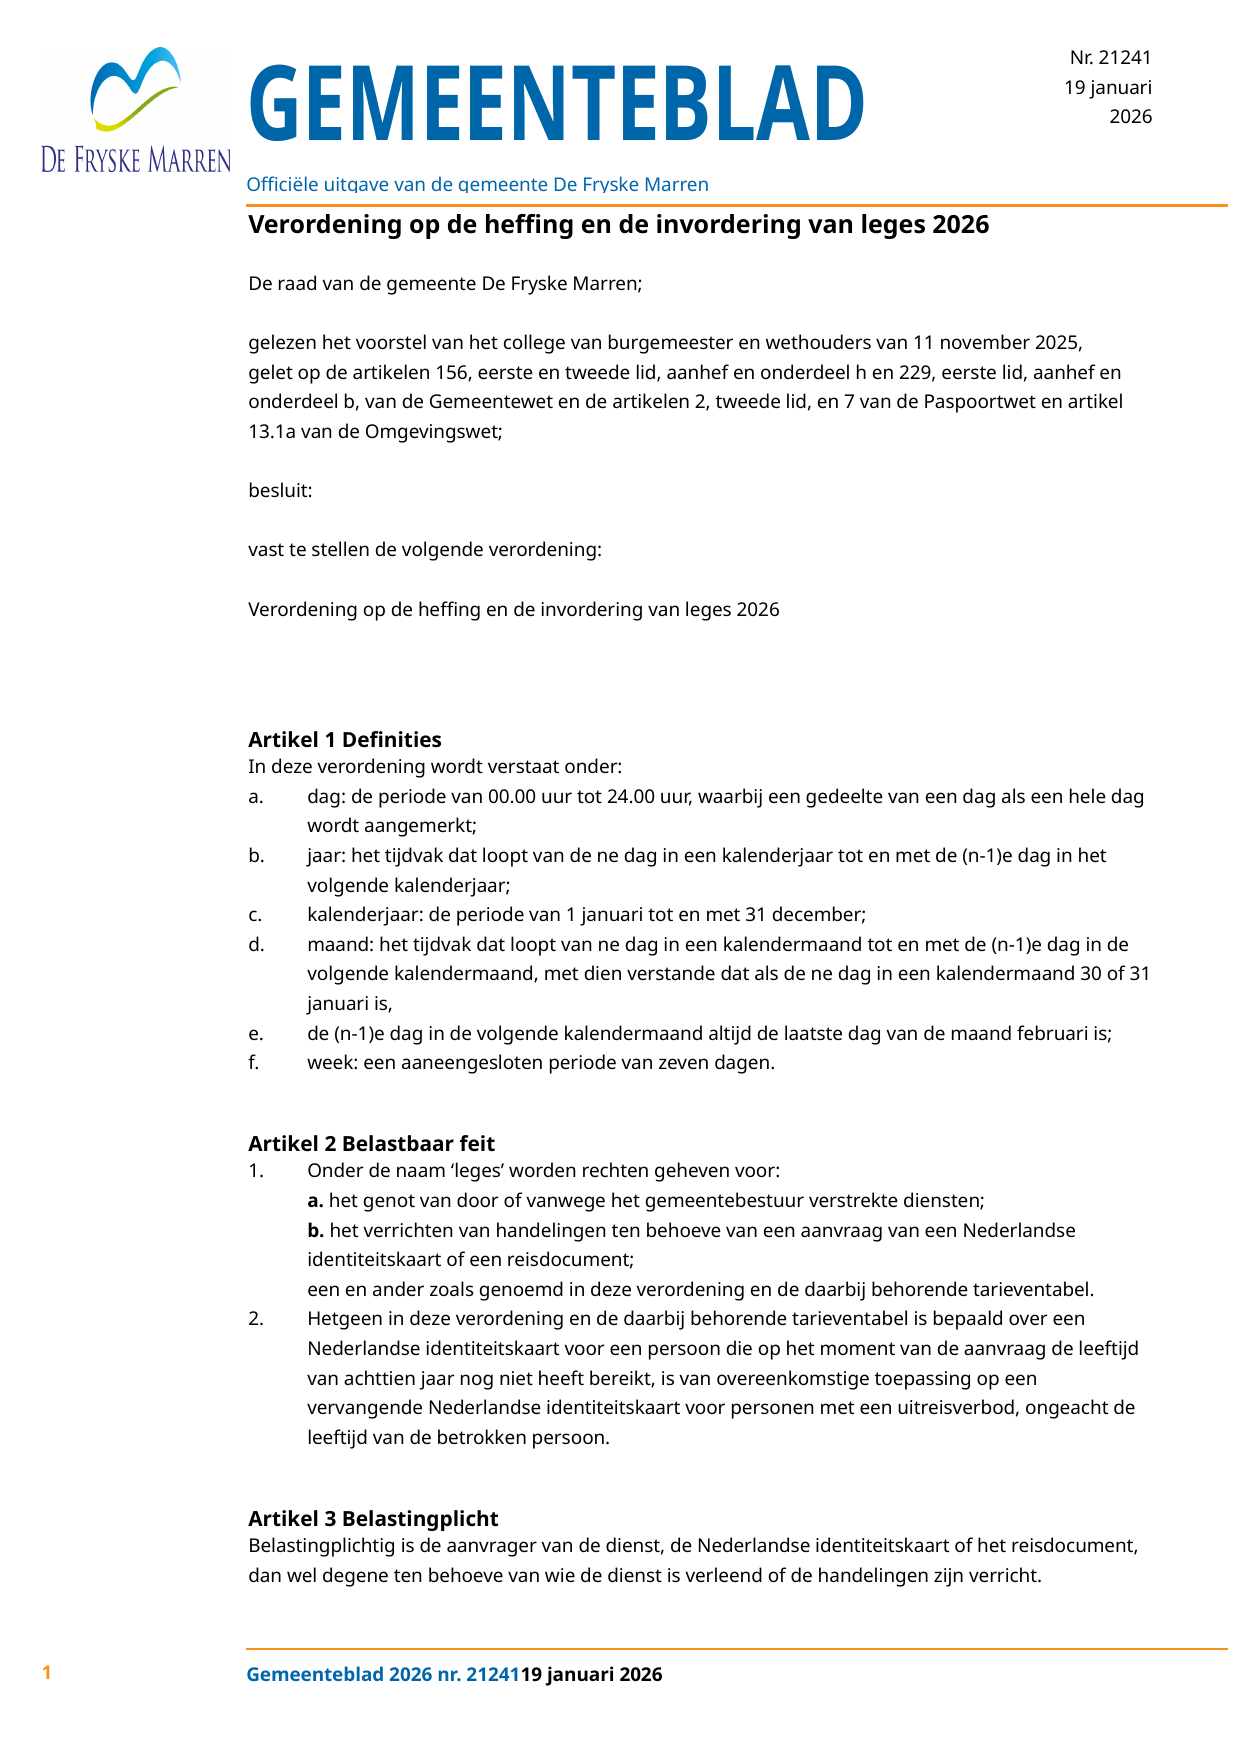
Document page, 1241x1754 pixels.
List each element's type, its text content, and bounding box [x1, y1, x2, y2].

text Verordening op de heffing en de invordering van leges 2026 [248, 596, 1152, 621]
list week: een aaneengesloten periode van zeven dagen. [248, 1049, 1152, 1075]
text Artikel 3 Belastingplicht [248, 1504, 1152, 1532]
text In deze verordening wordt verstaat onder: [248, 753, 1152, 779]
text De raad van de gemeente De Fryske Marren; [248, 270, 1152, 296]
text gelezen het voorstel van het college van burgemeester en wethouders van 11 november 2025, [248, 329, 1152, 355]
text vast te stellen de volgende verordening: [248, 537, 1152, 562]
picture [41, 47, 231, 172]
list maand: het tijdvak dat loopt van ne dag in een kalendermaand tot en met de (n-1)e dag in de volgende kalendermaand, met dien verstande dat als de ne dag in een kalendermaand 30 of 31 januari is, [248, 931, 1152, 1016]
list jaar: het tijdvak dat loopt van de ne dag in een kalenderjaar tot en met de (n-1)e dag in het volgende kalenderjaar; [248, 842, 1152, 897]
list Onder de naam ‘leges’ worden rechten geheven voor: [248, 1158, 1152, 1183]
list een en ander zoals genoemd in deze verordening en de daarbij behorende tarieventabel. [248, 1276, 1152, 1302]
list Hetgeen in deze verordening en de daarbij behorende tarieventabel is bepaald over een Nederlandse identiteitskaart voor een persoon die op het moment van de aanvraag de leeftijd van achttien jaar nog niet heeft bereikt, is van overeenkomstige toepassing op een vervangende Nederlandse identiteitskaart voor personen met een uitreisverbod, ongeacht de leeftijd van de betrokken persoon. [248, 1306, 1152, 1450]
list b. het verrichten van handelingen ten behoeve van een aanvraag van een Nederlandse identiteitskaart of een reisdocument; [248, 1217, 1152, 1272]
list a. het genot van door of vanwege het gemeentebestuur verstrekte diensten; [248, 1187, 1152, 1213]
list de (n-1)e dag in de volgende kalendermaand altijd de laatste dag van de maand februari is; [248, 1020, 1152, 1045]
text Artikel 1 Definities [248, 725, 1152, 753]
text besluit: [248, 477, 1152, 503]
text Verordening op de heffing en de invordering van leges 2026 [248, 207, 1152, 241]
list kalenderjaar: de periode van 1 januari tot en met 31 december; [248, 901, 1152, 927]
text Belastingplichtig is de aanvrager van de dienst, de Nederlandse identiteitskaart of het reisdocument, dan wel degene ten behoeve van wie de dienst is verleend of de handelingen zijn verricht. [248, 1532, 1152, 1588]
text Artikel 2 Belastbaar feit [248, 1129, 1152, 1158]
text gelet op de artikelen 156, eerste en tweede lid, aanhef en onderdeel h en 229, eerste lid, aanhef en onderdeel b, van de Gemeentewet en de artikelen 2, tweede lid, en 7 van de Paspoortwet en artikel 13.1a van de Omgevingswet; [248, 359, 1152, 444]
list dag: de periode van 00.00 uur tot 24.00 uur, waarbij een gedeelte van een dag als een hele dag wordt aangemerkt; [248, 783, 1152, 838]
